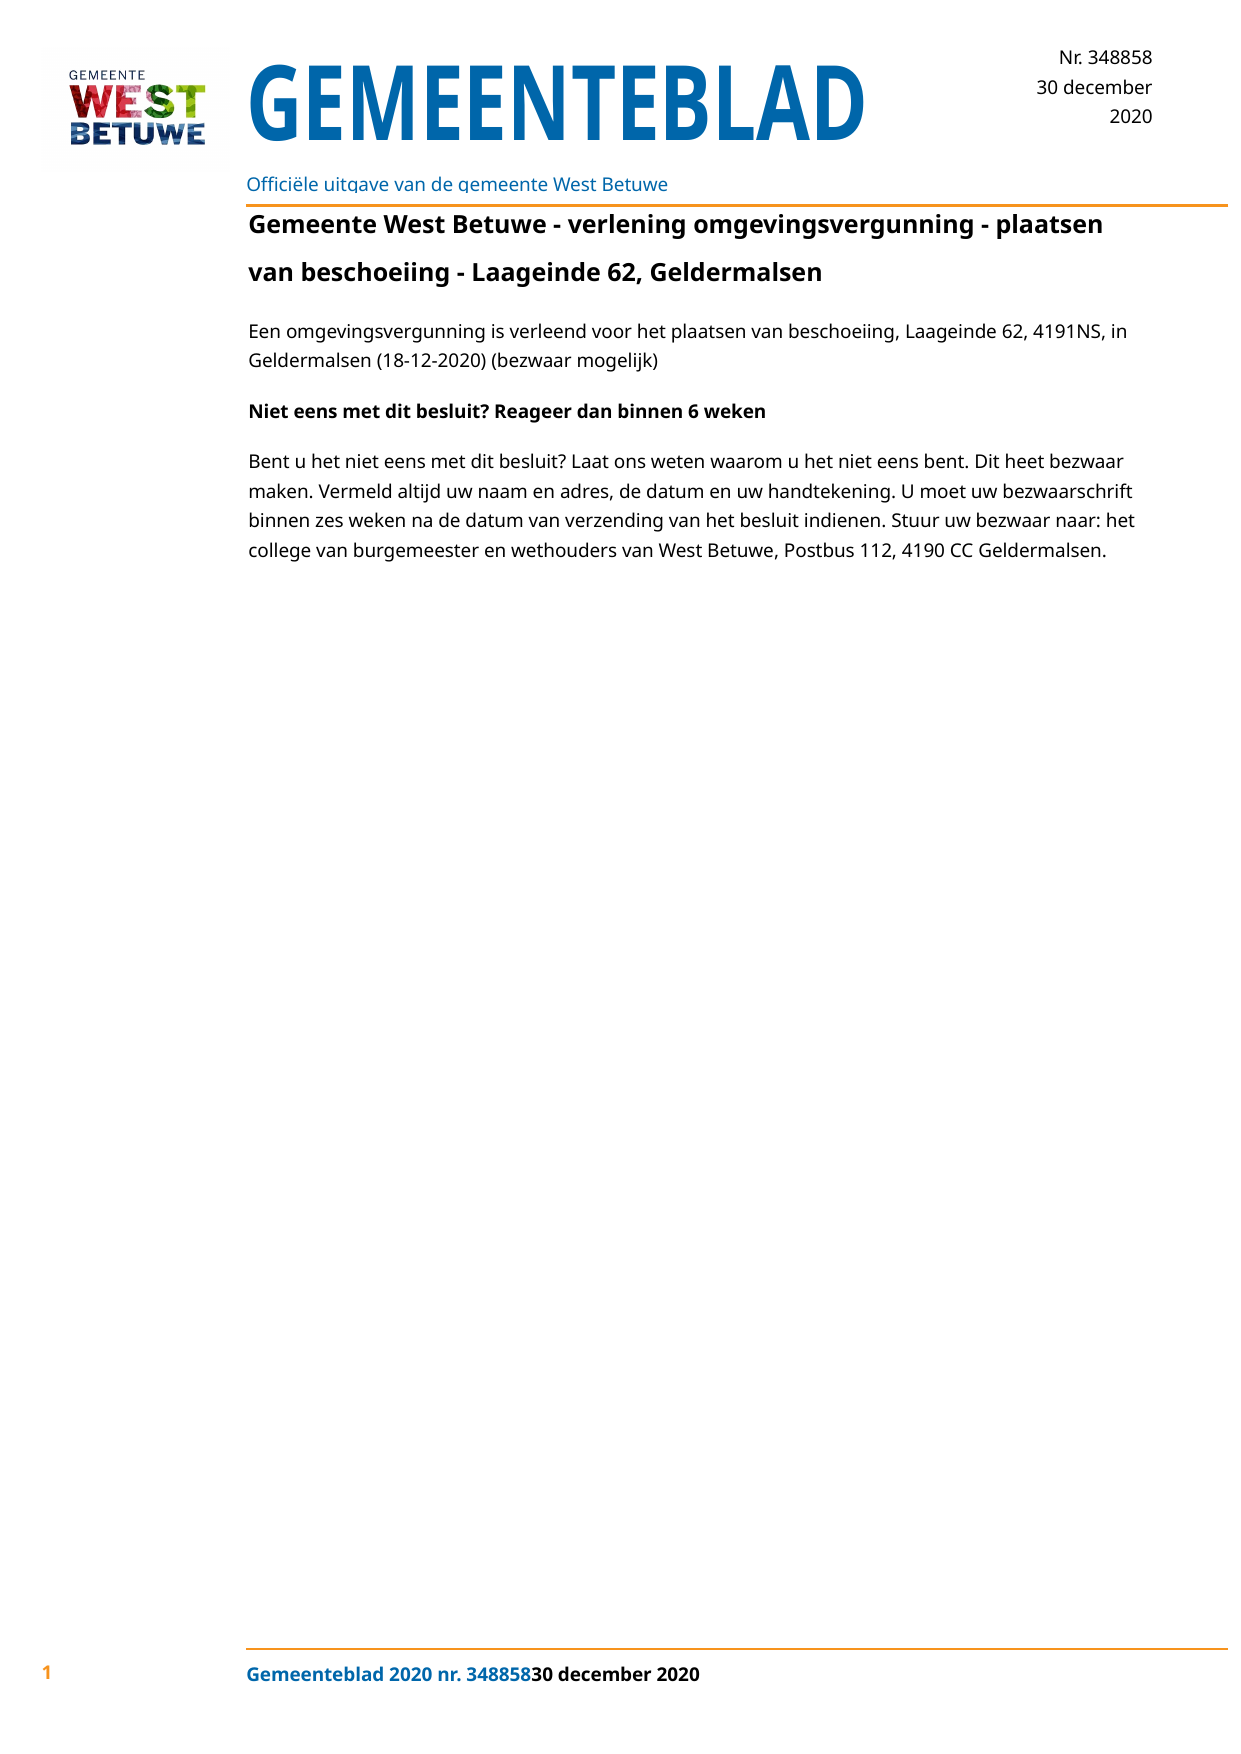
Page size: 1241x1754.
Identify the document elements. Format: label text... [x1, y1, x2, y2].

picture [41, 47, 231, 172]
text Niet eens met dit besluit? Reageer dan binnen 6 weken [248, 398, 1152, 424]
text Bent u het niet eens met dit besluit? Laat ons weten waarom u het niet eens bent. Dit heet bezwaar maken. Vermeld altijd uw naam en adres, de datum en uw handtekening. U moet uw bezwaarschrift binnen zes weken na de datum van verzending van het besluit indienen. Stuur uw bezwaar naar: het college van burgemeester en wethouders van West Betuwe, Postbus 112, 4190 CC Geldermalsen. [248, 448, 1152, 563]
text Een omgevingsvergunning is verleend voor het plaatsen van beschoeiing, Laageinde 62, 4191NS, in Geldermalsen (18-12-2020) (bezwaar mogelijk) [248, 318, 1152, 373]
text Gemeente West Betuwe - verlening omgevingsvergunning - plaatsen van beschoeiing - Laageinde 62, Geldermalsen [248, 207, 1152, 288]
